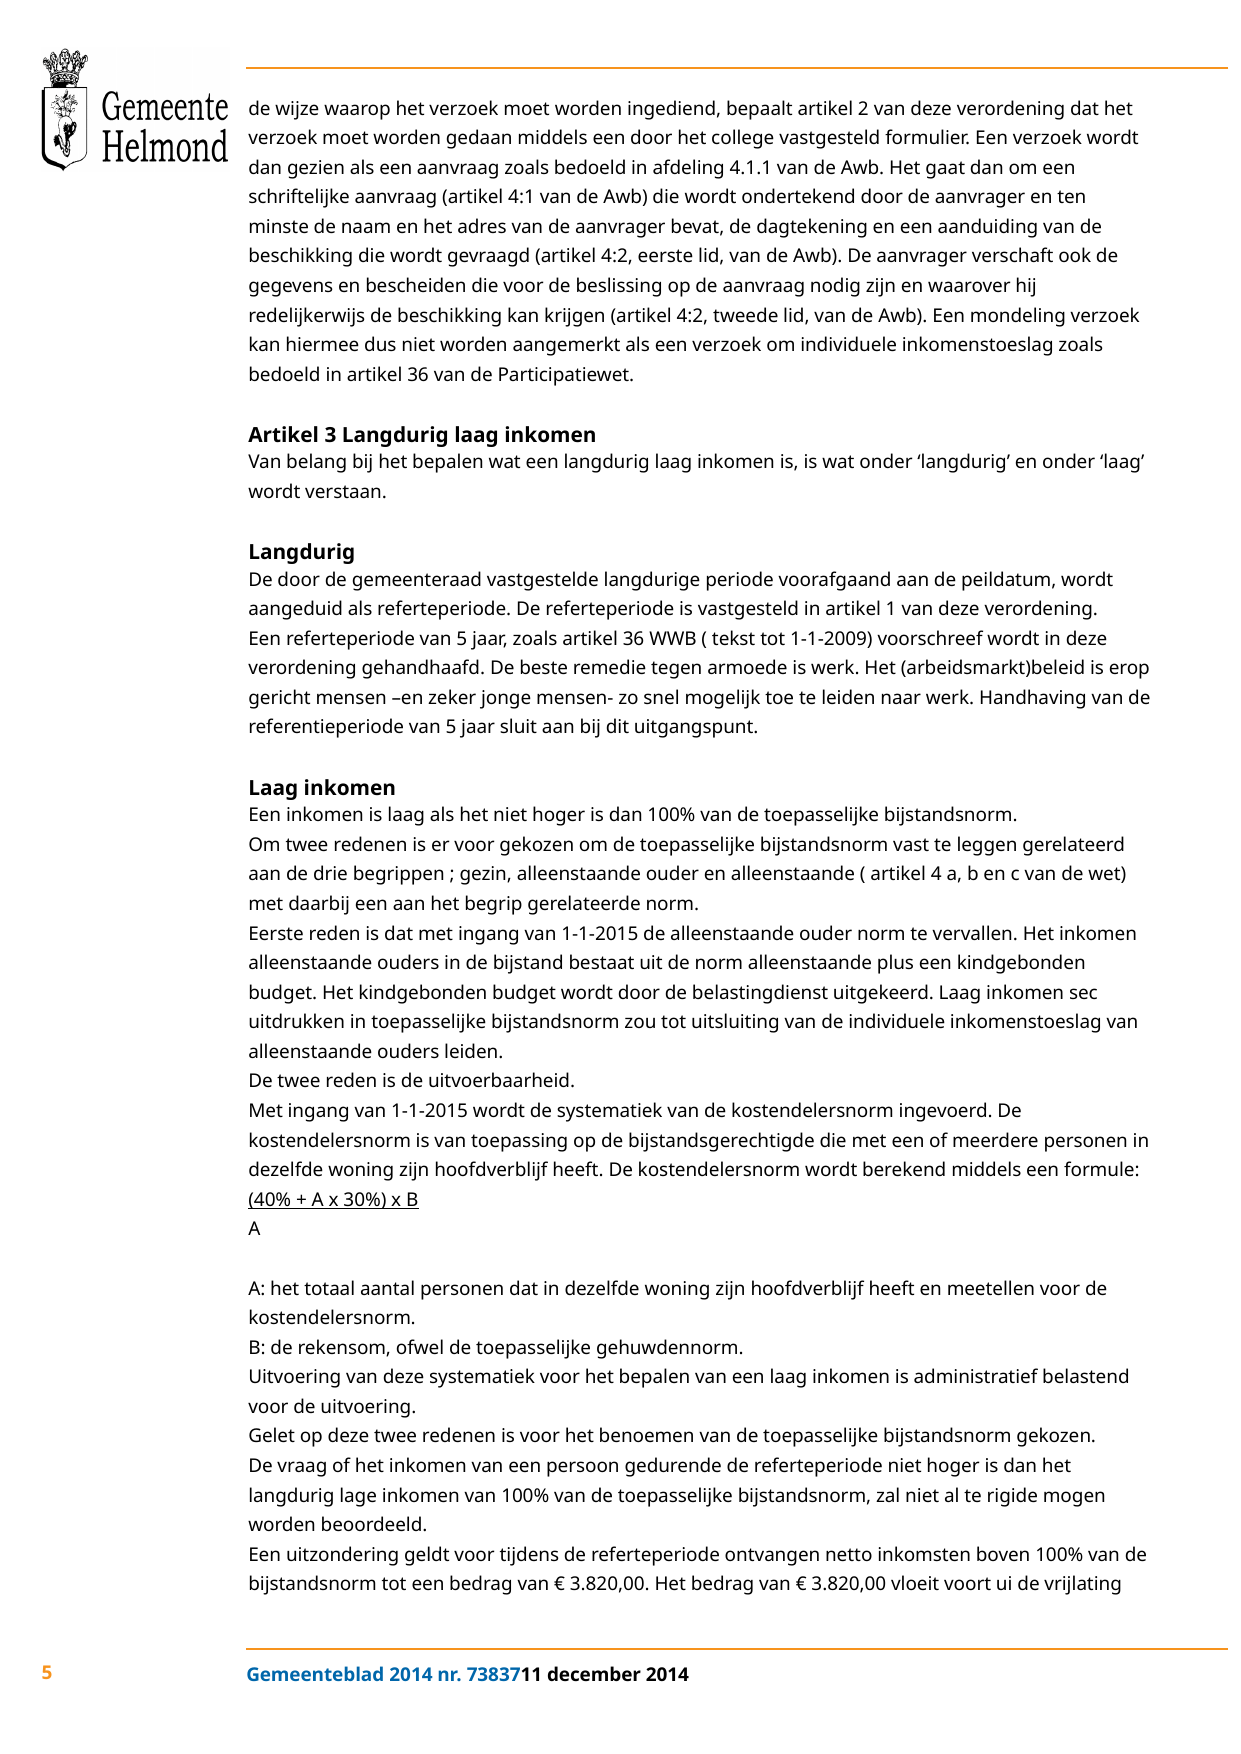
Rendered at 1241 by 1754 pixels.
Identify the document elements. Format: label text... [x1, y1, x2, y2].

text (40% + A x 30%) x B [248, 1186, 1152, 1212]
text Om twee redenen is er voor gekozen om de toepasselijke bijstandsnorm vast te leggen gerelateerd aan de drie begrippen ; gezin, alleenstaande ouder en alleenstaande ( artikel 4 a, b en c van de wet) met daarbij een aan het begrip gerelateerde norm. [248, 831, 1152, 916]
text de wijze waarop het verzoek moet worden ingediend, bepaalt artikel 2 van deze verordening dat het verzoek moet worden gedaan middels een door het college vastgesteld formulier. Een verzoek wordt dan gezien als een aanvraag zoals bedoeld in afdeling 4.1.1 van de Awb. Het gaat dan om een schriftelijke aanvraag (artikel 4:1 van de Awb) die wordt ondertekend door de aanvrager en ten minste de naam en het adres van de aanvrager bevat, de dagtekening en een aanduiding van de beschikking die wordt gevraagd (artikel 4:2, eerste lid, van de Awb). De aanvrager verschaft ook de gegevens en bescheiden die voor de beslissing op de aanvraag nodig zijn en waarover hij redelijkerwijs de beschikking kan krijgen (artikel 4:2, tweede lid, van de Awb). Een mondeling verzoek kan hiermee dus niet worden aangemerkt als een verzoek om individuele inkomenstoeslag zoals bedoeld in artikel 36 van de Participatiewet. [248, 95, 1152, 387]
text Een inkomen is laag als het niet hoger is dan 100% van de toepasselijke bijstandsnorm. [248, 801, 1152, 827]
picture [41, 47, 231, 172]
text Gelet op deze twee redenen is voor het benoemen van de toepasselijke bijstandsnorm gekozen. [248, 1423, 1152, 1448]
text Eerste reden is dat met ingang van 1-1-2015 de alleenstaande ouder norm te vervallen. Het inkomen alleenstaande ouders in de bijstand bestaat uit de norm alleenstaande plus een kindgebonden budget. Het kindgebonden budget wordt door de belastingdienst uitgekeerd. Laag inkomen sec uitdrukken in toepasselijke bijstandsnorm zou tot uitsluiting van de individuele inkomenstoeslag van alleenstaande ouders leiden. [248, 920, 1152, 1064]
text De twee reden is de uitvoerbaarheid. [248, 1068, 1152, 1093]
text Langdurig [248, 537, 1152, 566]
text A: het totaal aantal personen dat in dezelfde woning zijn hoofdverblijf heeft en meetellen voor de kostendelersnorm. [248, 1275, 1152, 1330]
text De vraag of het inkomen van een persoon gedurende de referteperiode niet hoger is dan het langdurig lage inkomen van 100% van de toepasselijke bijstandsnorm, zal niet al te rigide mogen worden beoordeeld. [248, 1452, 1152, 1537]
text B: de rekensom, ofwel de toepasselijke gehuwdennorm. [248, 1334, 1152, 1359]
text Artikel 3 Langdurig laag inkomen [248, 420, 1152, 449]
text Van belang bij het bepalen wat een langdurig laag inkomen is, is wat onder ‘langdurig’ en onder ‘laag’ wordt verstaan. [248, 449, 1152, 504]
text De door de gemeenteraad vastgestelde langdurige periode voorafgaand aan de peildatum, wordt aangeduid als referteperiode. De referteperiode is vastgesteld in artikel 1 van deze verordening. [248, 566, 1152, 621]
text Met ingang van 1-1-2015 wordt de systematiek van de kostendelersnorm ingevoerd. De kostendelersnorm is van toepassing op de bijstandsgerechtigde die met een of meerdere personen in dezelfde woning zijn hoofdverblijf heeft. De kostendelersnorm wordt berekend middels een formule: [248, 1097, 1152, 1182]
text Uitvoering van deze systematiek voor het bepalen van een laag inkomen is administratief belastend voor de uitvoering. [248, 1363, 1152, 1419]
text Laag inkomen [248, 773, 1152, 801]
text Een referteperiode van 5 jaar, zoals artikel 36 WWB ( tekst tot 1-1-2009) voorschreef wordt in deze verordening gehandhaafd. De beste remedie tegen armoede is werk. Het (arbeidsmarkt)beleid is erop gericht mensen –en zeker jonge mensen- zo snel mogelijk toe te leiden naar werk. Handhaving van de referentieperiode van 5 jaar sluit aan bij dit uitgangspunt. [248, 625, 1152, 739]
text Een uitzondering geldt voor tijdens de referteperiode ontvangen netto inkomsten boven 100% van de bijstandsnorm tot een bedrag van € 3.820,00. Het bedrag van € 3.820,00 vloeit voort ui de vrijlating [248, 1541, 1152, 1596]
text A [248, 1216, 1152, 1241]
